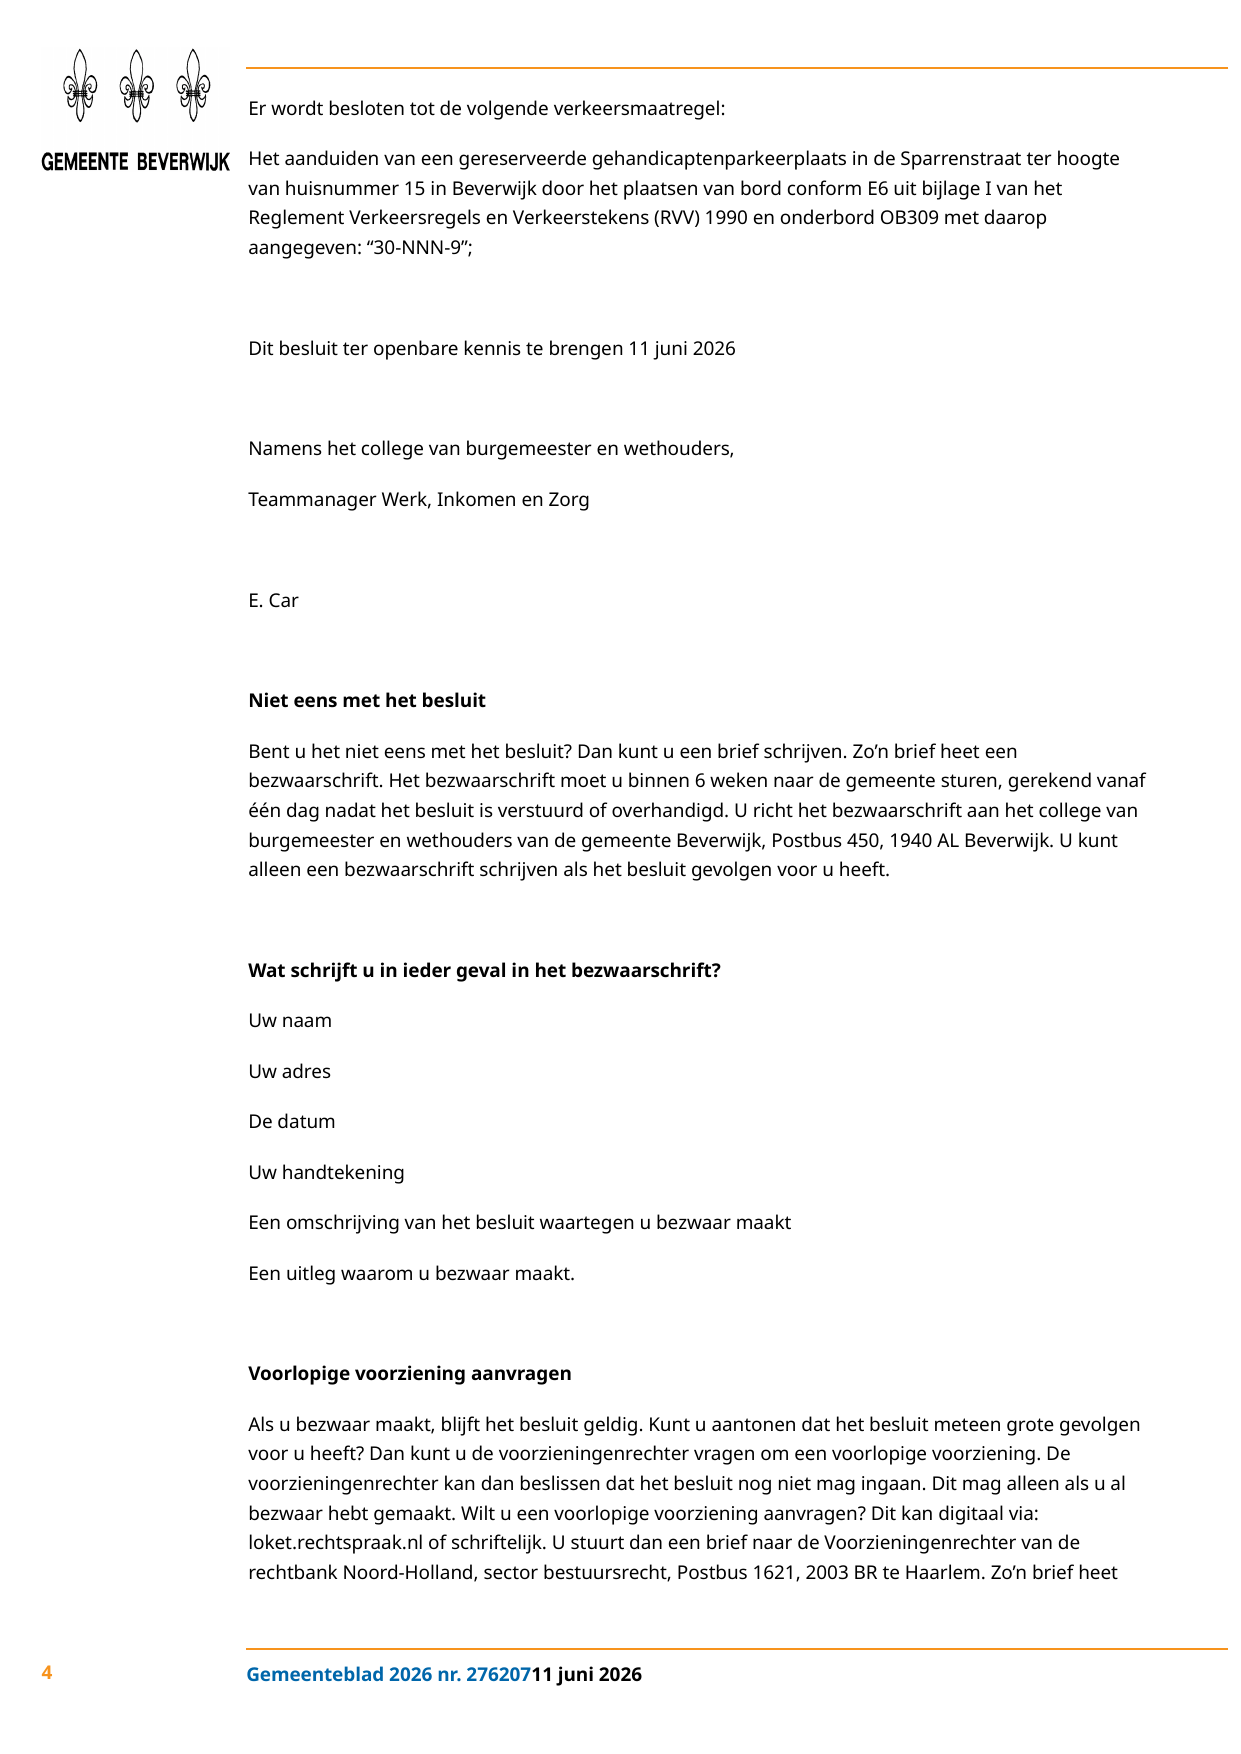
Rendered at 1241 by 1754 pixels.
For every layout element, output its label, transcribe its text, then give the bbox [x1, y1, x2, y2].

text Een uitleg waarom u bezwaar maakt. [248, 1260, 1152, 1286]
text Namens het college van burgemeester en wethouders, [248, 436, 1152, 461]
text Dit besluit ter openbare kennis te brengen 11 juni 2026 [248, 335, 1152, 361]
text Bent u het niet eens met het besluit? Dan kunt u een brief schrijven. Zo’n brief heet een bezwaarschrift. Het bezwaarschrift moet u binnen 6 weken naar de gemeente sturen, gerekend vanaf één dag nadat het besluit is verstuurd of overhandigd. U richt het bezwaarschrift aan het college van burgemeester en wethouders van de gemeente Beverwijk, Postbus 450, 1940 AL Beverwijk. U kunt alleen een bezwaarschrift schrijven als het besluit gevolgen voor u heeft. [248, 738, 1152, 882]
text Teammanager Werk, Inkomen en Zorg [248, 486, 1152, 512]
text Wat schrijft u in ieder geval in het bezwaarschrift? [248, 957, 1152, 983]
text Er wordt besloten tot de volgende verkeersmaatregel: [248, 95, 1152, 121]
text E. Car [248, 587, 1152, 613]
text Uw adres [248, 1058, 1152, 1084]
text Uw naam [248, 1008, 1152, 1033]
text Uw handtekening [248, 1159, 1152, 1185]
text Een omschrijving van het besluit waartegen u bezwaar maakt [248, 1209, 1152, 1235]
text Het aanduiden van een gereserveerde gehandicaptenparkeerplaats in de Sparrenstraat ter hoogte van huisnummer 15 in Beverwijk door het plaatsen van bord conform E6 uit bijlage I van het Reglement Verkeersregels en Verkeerstekens (RVV) 1990 en onderbord OB309 met daarop aangegeven: “30-NNN-9”; [248, 145, 1152, 260]
text De datum [248, 1108, 1152, 1134]
text Niet eens met het besluit [248, 688, 1152, 713]
text Voorlopige voorziening aanvragen [248, 1361, 1152, 1386]
picture [41, 47, 231, 172]
text Als u bezwaar maakt, blijft het besluit geldig. Kunt u aantonen dat het besluit meteen grote gevolgen voor u heeft? Dan kunt u de voorzieningenrechter vragen om een voorlopige voorziening. De voorzieningenrechter kan dan beslissen dat het besluit nog niet mag ingaan. Dit mag alleen als u al bezwaar hebt gemaakt. Wilt u een voorlopige voorziening aanvragen? Dit kan digitaal via: loket.rechtspraak.nl of schriftelijk. U stuurt dan een brief naar de Voorzieningenrechter van de rechtbank Noord-Holland, sector bestuursrecht, Postbus 1621, 2003 BR te Haarlem. Zo’n brief heet [248, 1411, 1152, 1585]
